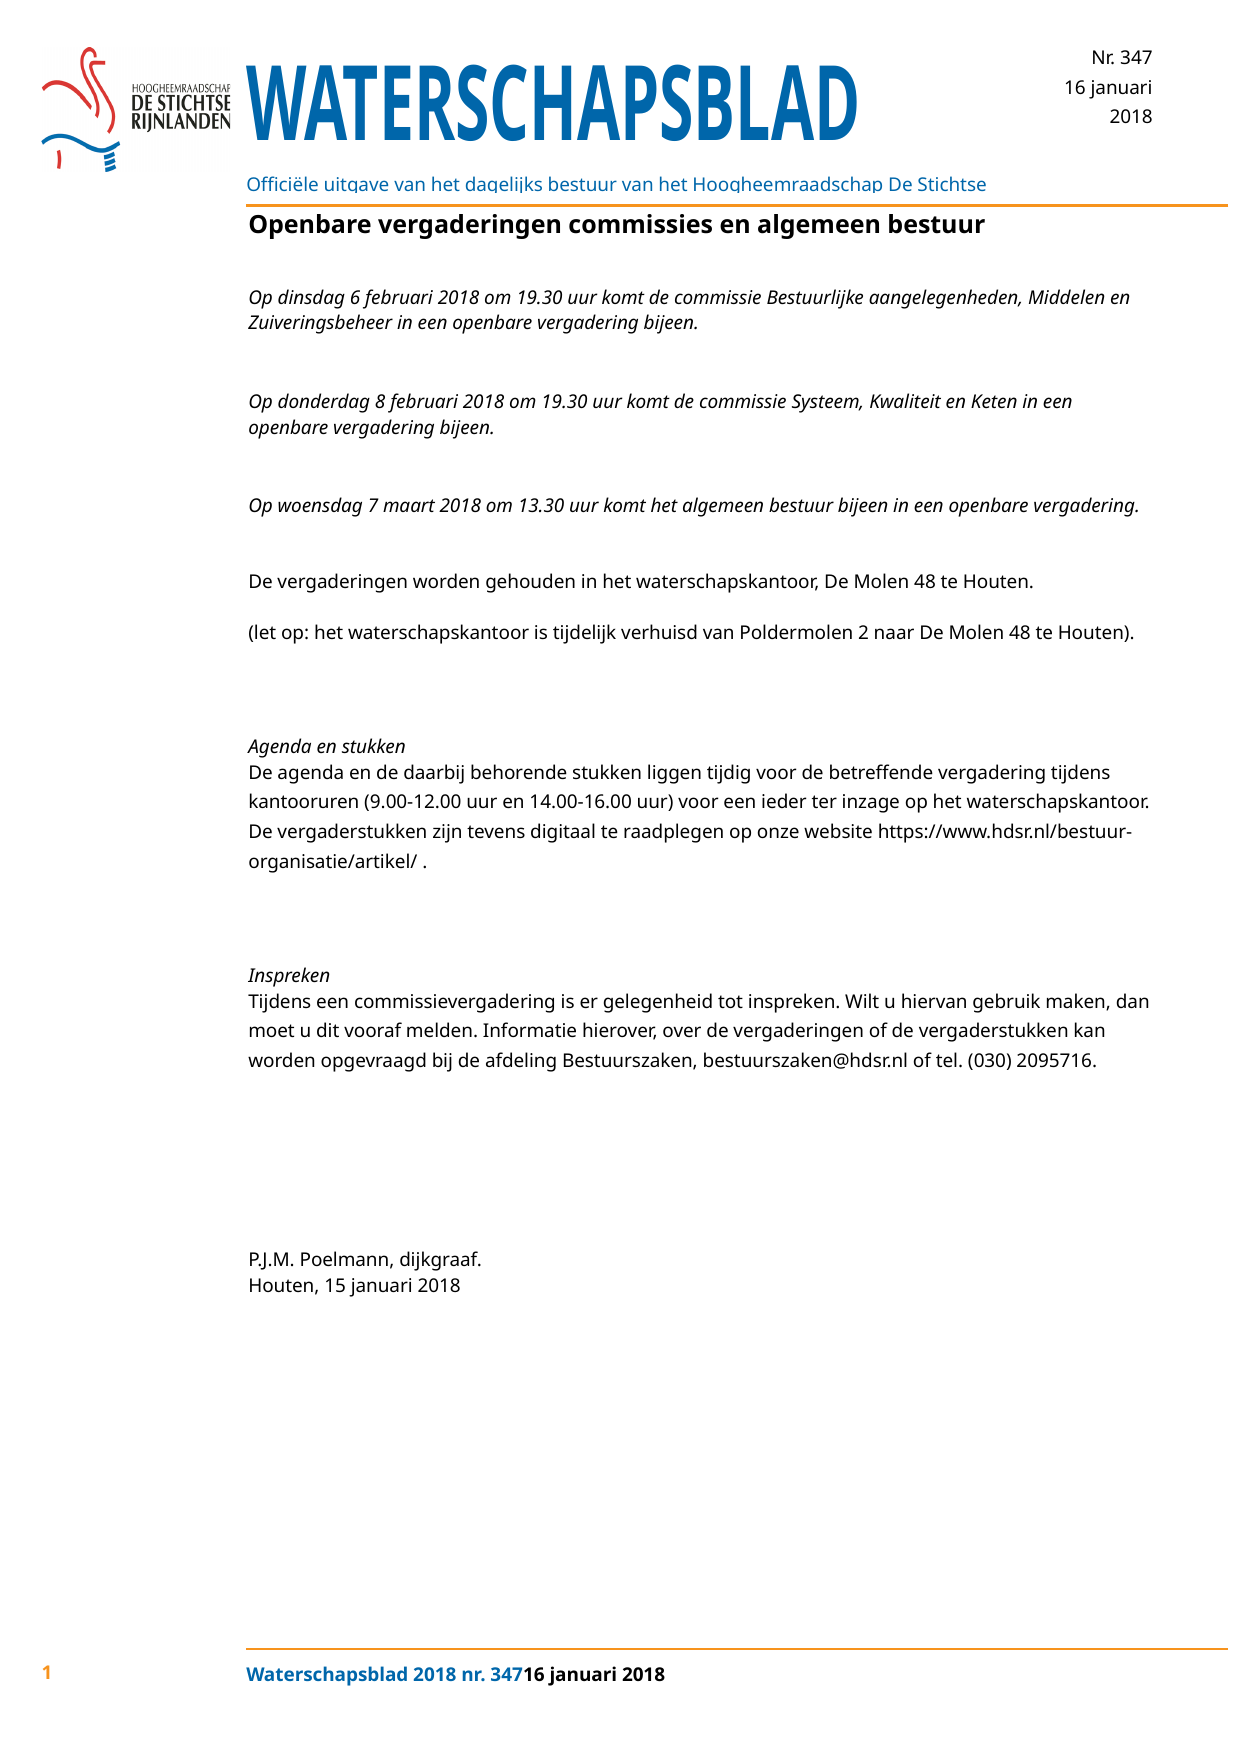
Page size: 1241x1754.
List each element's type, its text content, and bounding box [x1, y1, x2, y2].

text Tijdens een commissievergadering is er gelegenheid tot inspreken. Wilt u hiervan gebruik maken, dan moet u dit vooraf melden. Informatie hierover, over de vergaderingen of de vergaderstukken kan worden opgevraagd bij de afdeling Bestuurszaken, bestuurszaken@hdsr.nl of tel. (030) 2095716. [248, 988, 1152, 1073]
text Houten, 15 januari 2018 [248, 1272, 1152, 1298]
text Op dinsdag 6 februari 2018 om 19.30 uur komt de commissie Bestuurlijke aangelegenheden, Middelen en Zuiveringsbeheer in een openbare vergadering bijeen. [248, 284, 1152, 335]
text Agenda en stukken [248, 733, 1152, 759]
text Op woensdag 7 maart 2018 om 13.30 uur komt het algemeen bestuur bijeen in een openbare vergadering. [248, 492, 1152, 518]
picture [41, 47, 231, 172]
text Openbare vergaderingen commissies en algemeen bestuur [248, 207, 1152, 241]
text De agenda en de daarbij behorende stukken liggen tijdig voor de betreffende vergadering tijdens kantooruren (9.00-12.00 uur en 14.00-16.00 uur) voor een ieder ter inzage op het waterschapskantoor. De vergaderstukken zijn tevens digitaal te raadplegen op onze website https://www.hdsr.nl/bestuur-organisatie/artikel/ . [248, 759, 1152, 873]
text Op donderdag 8 februari 2018 om 19.30 uur komt de commissie Systeem, Kwaliteit en Keten in een openbare vergadering bijeen. [248, 388, 1152, 439]
text De vergaderingen worden gehouden in het waterschapskantoor, De Molen 48 te Houten. [248, 568, 1152, 594]
text P.J.M. Poelmann, dijkgraaf. [248, 1246, 1152, 1272]
text (let op: het waterschapskantoor is tijdelijk verhuisd van Poldermolen 2 naar De Molen 48 te Houten). [248, 619, 1152, 645]
text Inspreken [248, 962, 1152, 988]
